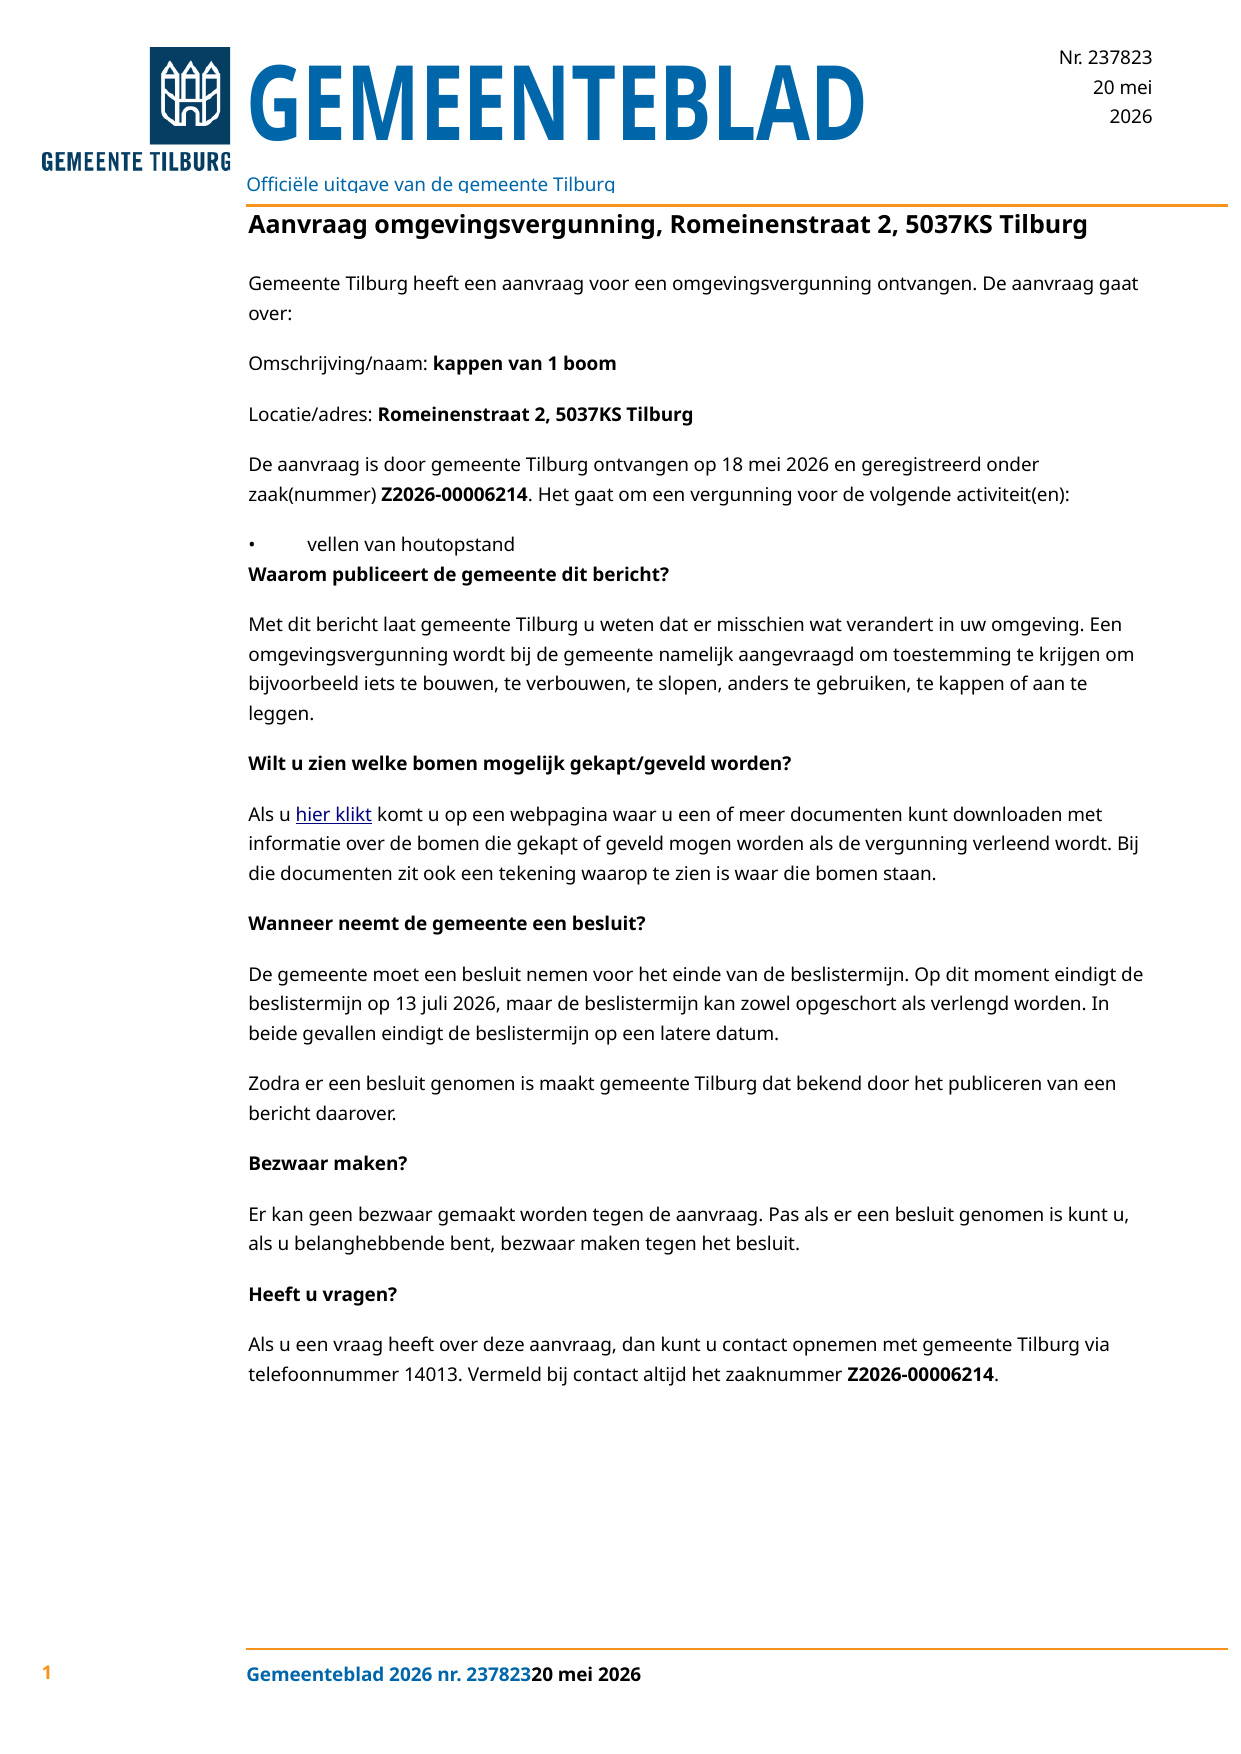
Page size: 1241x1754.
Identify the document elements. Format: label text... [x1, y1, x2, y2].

text De aanvraag is door gemeente Tilburg ontvangen op 18 mei 2026 en geregistreerd onder zaak(nummer) Z2026-00006214. Het gaat om een vergunning voor de volgende activiteit(en): [248, 451, 1152, 506]
text Aanvraag omgevingsvergunning, Romeinenstraat 2, 5037KS Tilburg [248, 207, 1152, 241]
list vellen van houtopstand [248, 531, 1152, 557]
text Gemeente Tilburg heeft een aanvraag voor een omgevingsvergunning ontvangen. De aanvraag gaat over: [248, 270, 1152, 326]
text Zodra er een besluit genomen is maakt gemeente Tilburg dat bekend door het publiceren van een bericht daarover. [248, 1070, 1152, 1126]
text Wilt u zien welke bomen mogelijk gekapt/geveld worden? [248, 750, 1152, 776]
text Met dit bericht laat gemeente Tilburg u weten dat er misschien wat verandert in uw omgeving. Een omgevingsvergunning wordt bij de gemeente namelijk aangevraagd om toestemming te krijgen om bijvoorbeeld iets te bouwen, te verbouwen, te slopen, anders te gebruiken, te kappen of aan te leggen. [248, 611, 1152, 726]
text Als u hier klikt komt u op een webpagina waar u een of meer documenten kunt downloaden met informatie over de bomen die gekapt of geveld mogen worden als de vergunning verleend wordt. Bij die documenten zit ook een tekening waarop te zien is waar die bomen staan. [248, 801, 1152, 886]
text Als u een vraag heeft over deze aanvraag, dan kunt u contact opnemen met gemeente Tilburg via telefoonnummer 14013. Vermeld bij contact altijd het zaaknummer Z2026-00006214. [248, 1331, 1152, 1386]
text Heeft u vragen? [248, 1281, 1152, 1306]
text Omschrijving/naam: kappen van 1 boom [248, 350, 1152, 376]
text Waarom publiceert de gemeente dit bericht? [248, 561, 1152, 586]
text Locatie/adres: Romeinenstraat 2, 5037KS Tilburg [248, 401, 1152, 426]
text De gemeente moet een besluit nemen voor het einde van de beslistermijn. Op dit moment eindigt de beslistermijn op 13 juli 2026, maar de beslistermijn kan zowel opgeschort als verlengd worden. In beide gevallen eindigt de beslistermijn op een latere datum. [248, 961, 1152, 1046]
text Wanneer neemt de gemeente een besluit? [248, 910, 1152, 936]
picture [41, 47, 231, 172]
text Bezwaar maken? [248, 1150, 1152, 1176]
text Er kan geen bezwaar gemaakt worden tegen de aanvraag. Pas als er een besluit genomen is kunt u, als u belanghebbende bent, bezwaar maken tegen het besluit. [248, 1201, 1152, 1256]
